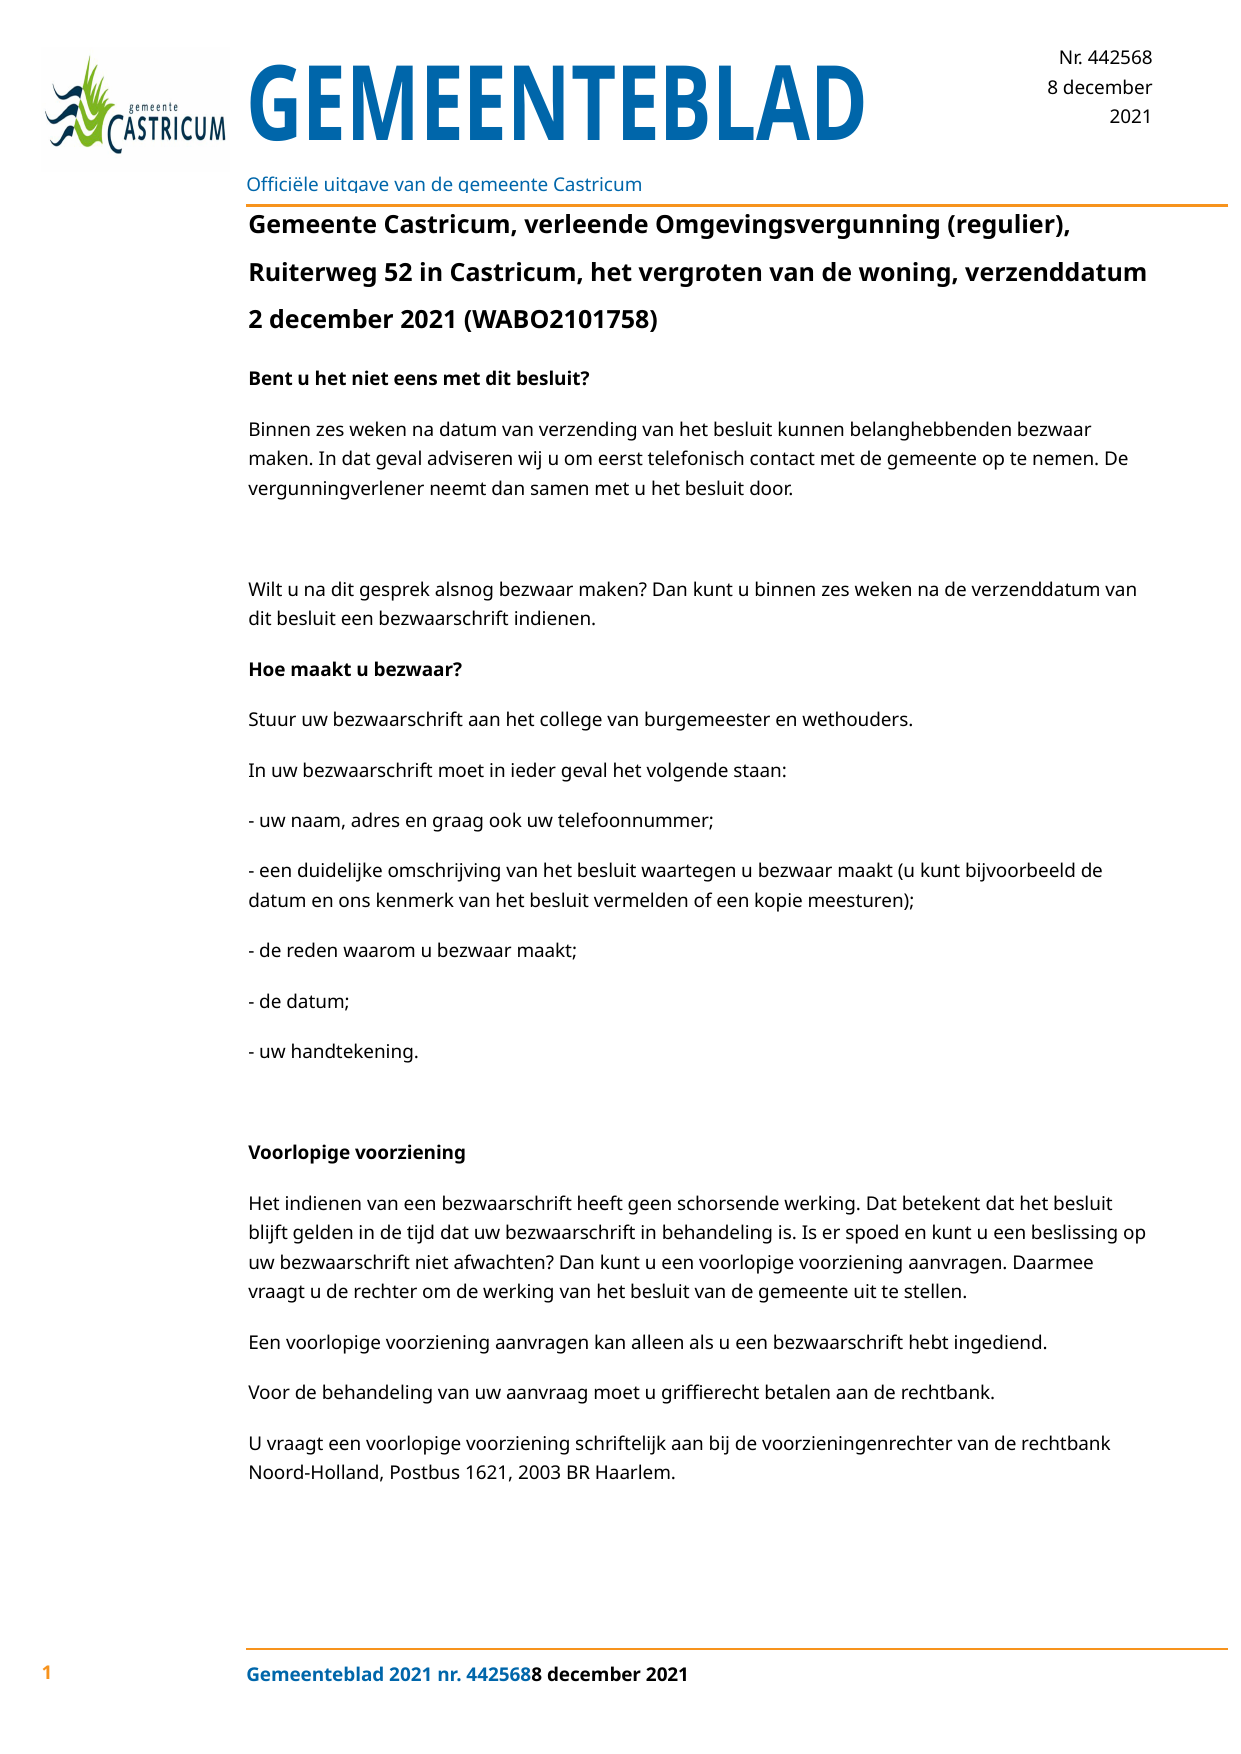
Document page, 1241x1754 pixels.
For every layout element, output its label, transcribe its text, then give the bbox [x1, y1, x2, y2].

text Wilt u na dit gesprek alsnog bezwaar maken? Dan kunt u binnen zes weken na de verzenddatum van dit besluit een bezwaarschrift indienen. [248, 576, 1152, 631]
text - de reden waarom u bezwaar maakt; [248, 938, 1152, 963]
text - uw handtekening. [248, 1038, 1152, 1064]
text Hoe maakt u bezwaar? [248, 656, 1152, 682]
text - uw naam, adres en graag ook uw telefoonnummer; [248, 807, 1152, 833]
picture [41, 47, 231, 172]
text - een duidelijke omschrijving van het besluit waartegen u bezwaar maakt (u kunt bijvoorbeeld de datum en ons kenmerk van het besluit vermelden of een kopie meesturen); [248, 858, 1152, 913]
text Het indienen van een bezwaarschrift heeft geen schorsende werking. Dat betekent dat het besluit blijft gelden in de tijd dat uw bezwaarschrift in behandeling is. Is er spoed en kunt u een beslissing op uw bezwaarschrift niet afwachten? Dan kunt u een voorlopige voorziening aanvragen. Daarmee vraagt u de rechter om de werking van het besluit van de gemeente uit te stellen. [248, 1190, 1152, 1304]
text Voor de behandeling van uw aanvraag moet u griffierecht betalen aan de rechtbank. [248, 1379, 1152, 1405]
text Voorlopige voorziening [248, 1139, 1152, 1165]
text - de datum; [248, 988, 1152, 1014]
text U vraagt een voorlopige voorziening schriftelijk aan bij de voorzieningenrechter van de rechtbank Noord-Holland, Postbus 1621, 2003 BR Haarlem. [248, 1430, 1152, 1485]
text Binnen zes weken na datum van verzending van het besluit kunnen belanghebbenden bezwaar maken. In dat geval adviseren wij u om eerst telefonisch contact met de gemeente op te nemen. De vergunningverlener neemt dan samen met u het besluit door. [248, 416, 1152, 501]
text In uw bezwaarschrift moet in ieder geval het volgende staan: [248, 757, 1152, 782]
text Bent u het niet eens met dit besluit? [248, 366, 1152, 391]
text Een voorlopige voorziening aanvragen kan alleen als u een bezwaarschrift hebt ingediend. [248, 1329, 1152, 1354]
text Gemeente Castricum, verleende Omgevingsvergunning (regulier), Ruiterweg 52 in Castricum, het vergroten van de woning, verzenddatum 2 december 2021 (WABO2101758) [248, 207, 1152, 336]
text Stuur uw bezwaarschrift aan het college van burgemeester en wethouders. [248, 706, 1152, 732]
